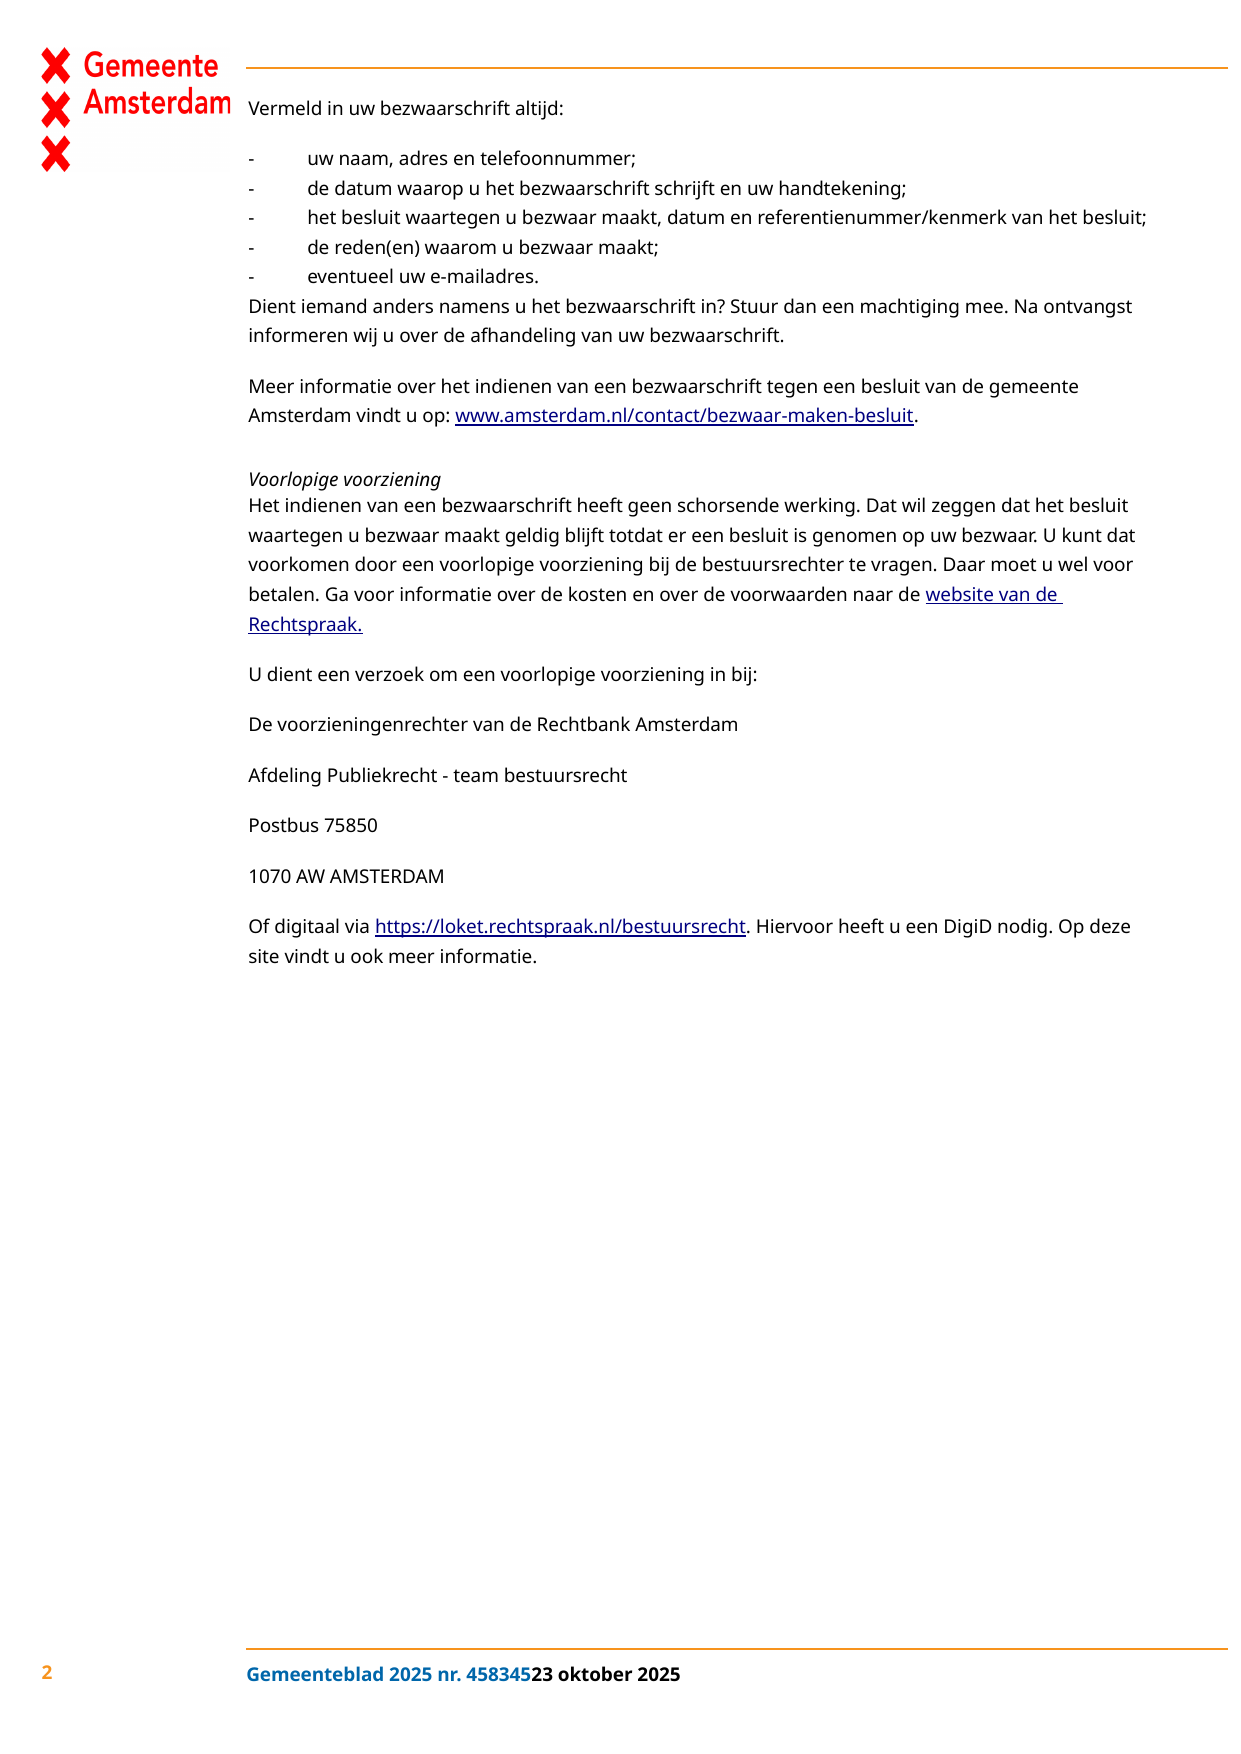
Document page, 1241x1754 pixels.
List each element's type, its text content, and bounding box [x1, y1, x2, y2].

list eventueel uw e-mailadres. [248, 263, 1152, 289]
text Het indienen van een bezwaarschrift heeft geen schorsende werking. Dat wil zeggen dat het besluit waartegen u bezwaar maakt geldig blijft totdat er een besluit is genomen op uw bezwaar. U kunt dat voorkomen door een voorlopige voorziening bij de bestuursrechter te vragen. Daar moet u wel voor betalen. Ga voor informatie over de kosten en over de voorwaarden naar de website van de Rechtspraak. [248, 492, 1152, 636]
list het besluit waartegen u bezwaar maakt, datum en referentienummer/kenmerk van het besluit; [248, 204, 1152, 230]
text Voorlopige voorziening [248, 467, 1152, 492]
text Dient iemand anders namens u het bezwaarschrift in? Stuur dan een machtiging mee. Na ontvangst informeren wij u over de afhandeling van uw bezwaarschrift. [248, 293, 1152, 348]
list de datum waarop u het bezwaarschrift schrijft en uw handtekening; [248, 175, 1152, 201]
text Meer informatie over het indienen van een bezwaarschrift tegen een besluit van de gemeente Amsterdam vindt u op: www.amsterdam.nl/contact/bezwaar-maken-besluit. [248, 373, 1152, 428]
text Afdeling Publiekrecht - team bestuursrecht [248, 762, 1152, 788]
picture [41, 47, 231, 172]
list de reden(en) waarom u bezwaar maakt; [248, 234, 1152, 260]
list uw naam, adres en telefoonnummer; [248, 145, 1152, 171]
text Of digitaal via https://loket.rechtspraak.nl/bestuursrecht. Hiervoor heeft u een DigiD nodig. Op deze site vindt u ook meer informatie. [248, 913, 1152, 968]
text De voorzieningenrechter van de Rechtbank Amsterdam [248, 712, 1152, 737]
text U dient een verzoek om een voorlopige voorziening in bij: [248, 661, 1152, 687]
text Postbus 75850 [248, 812, 1152, 838]
text 1070 AW AMSTERDAM [248, 863, 1152, 888]
text Vermeld in uw bezwaarschrift altijd: [248, 95, 1152, 121]
